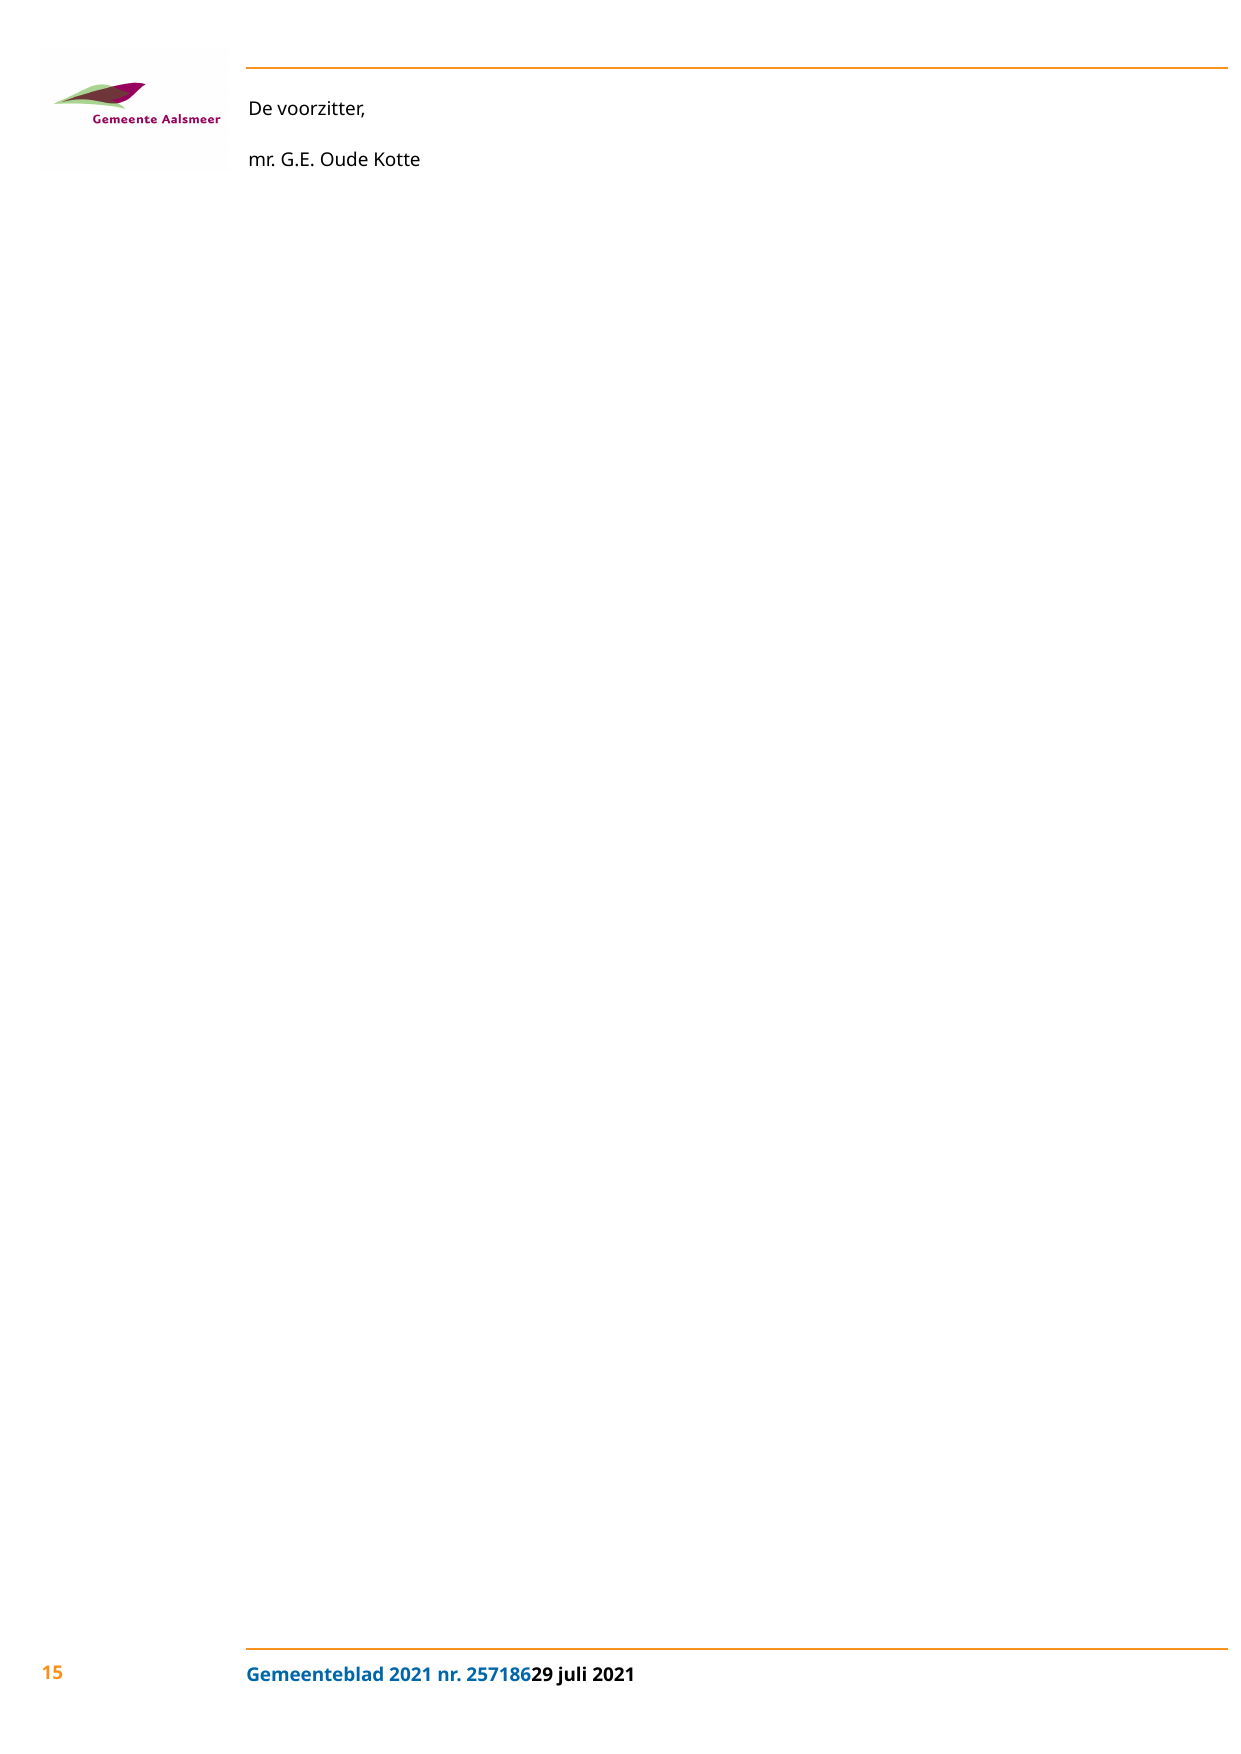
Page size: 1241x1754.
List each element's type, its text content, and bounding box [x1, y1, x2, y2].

text De voorzitter, [248, 95, 1152, 121]
text mr. G.E. Oude Kotte [248, 146, 1152, 172]
picture [41, 47, 231, 172]
